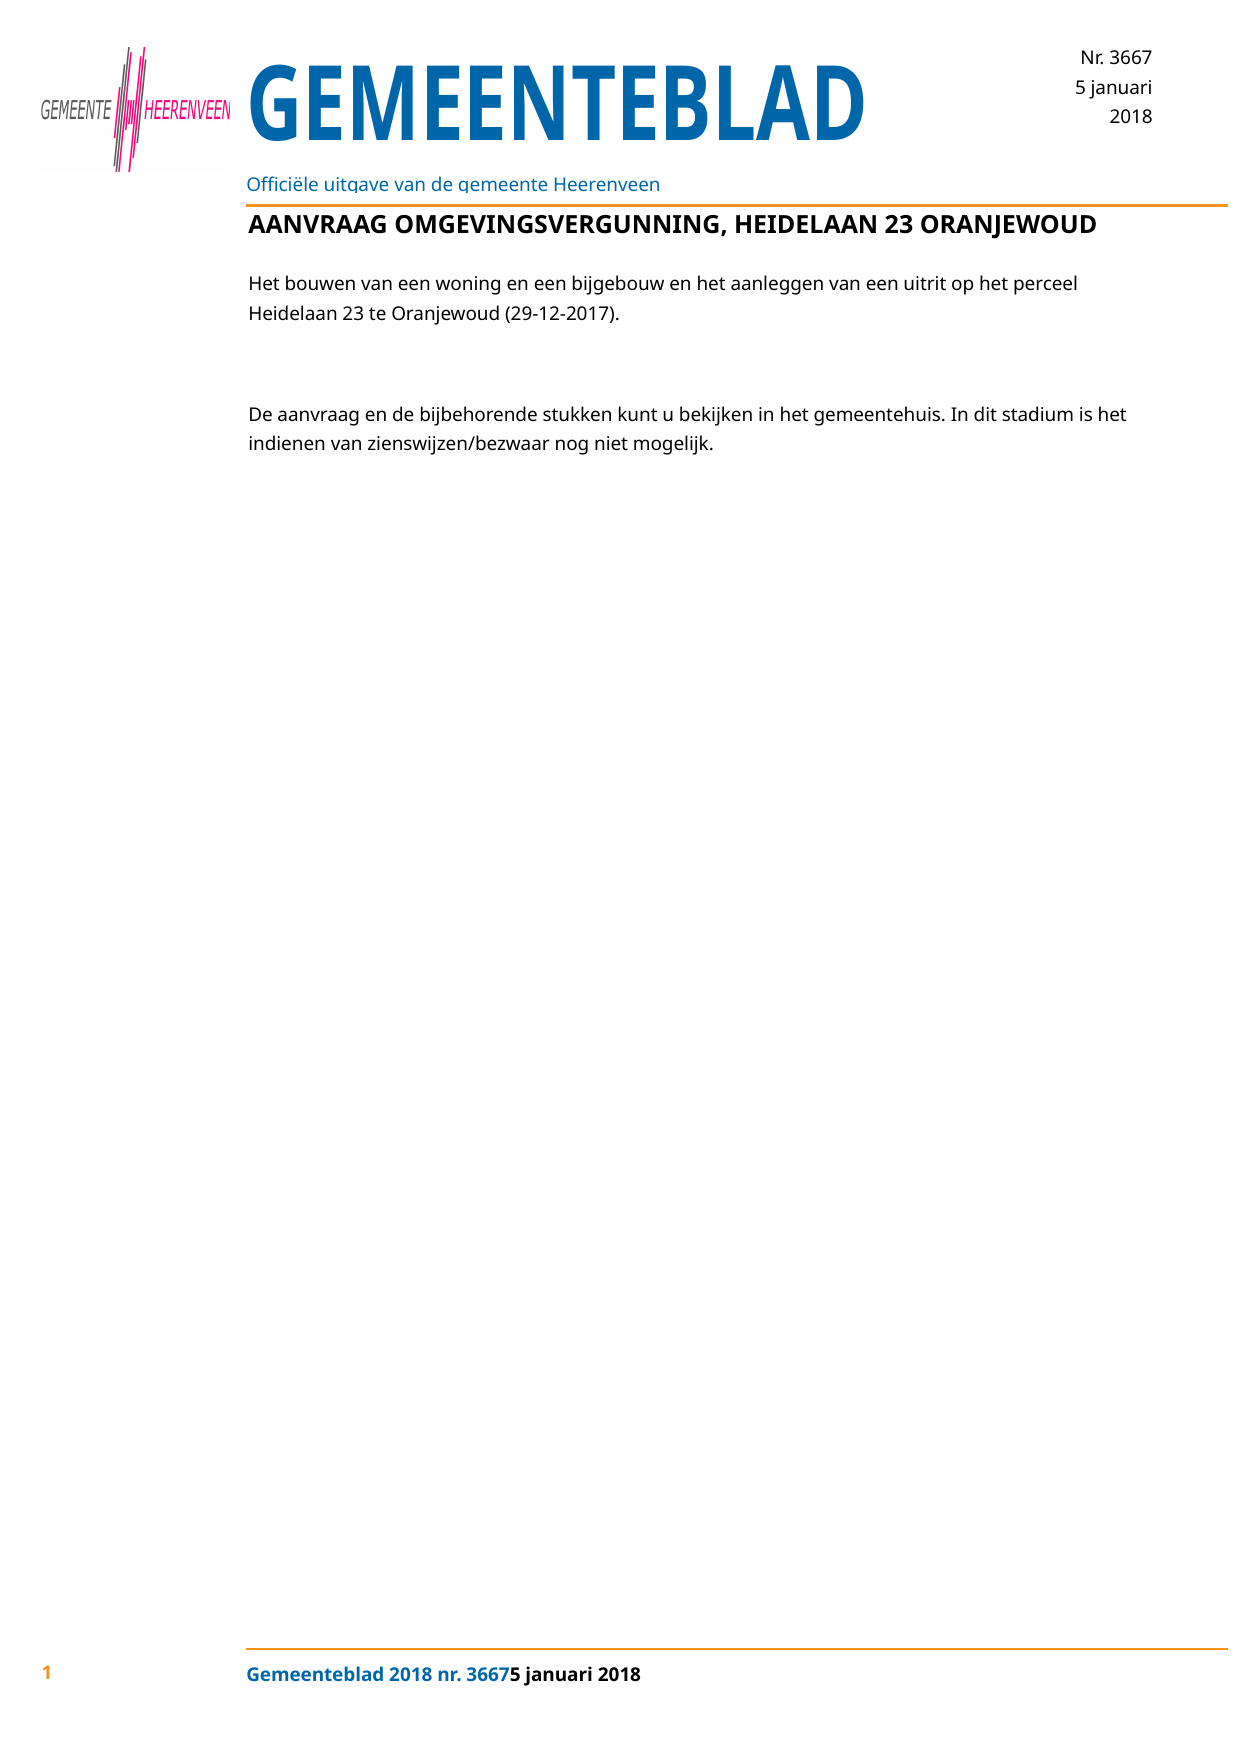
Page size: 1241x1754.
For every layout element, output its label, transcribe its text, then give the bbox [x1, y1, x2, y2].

text AANVRAAG OMGEVINGSVERGUNNING, HEIDELAAN 23 ORANJEWOUD [248, 207, 1152, 241]
text Het bouwen van een woning en een bijgebouw en het aanleggen van een uitrit op het perceel Heidelaan 23 te Oranjewoud (29-12-2017). [248, 270, 1152, 326]
text De aanvraag en de bijbehorende stukken kunt u bekijken in het gemeentehuis. In dit stadium is het indienen van zienswijzen/bezwaar nog niet mogelijk. [248, 401, 1152, 456]
picture [41, 47, 231, 172]
